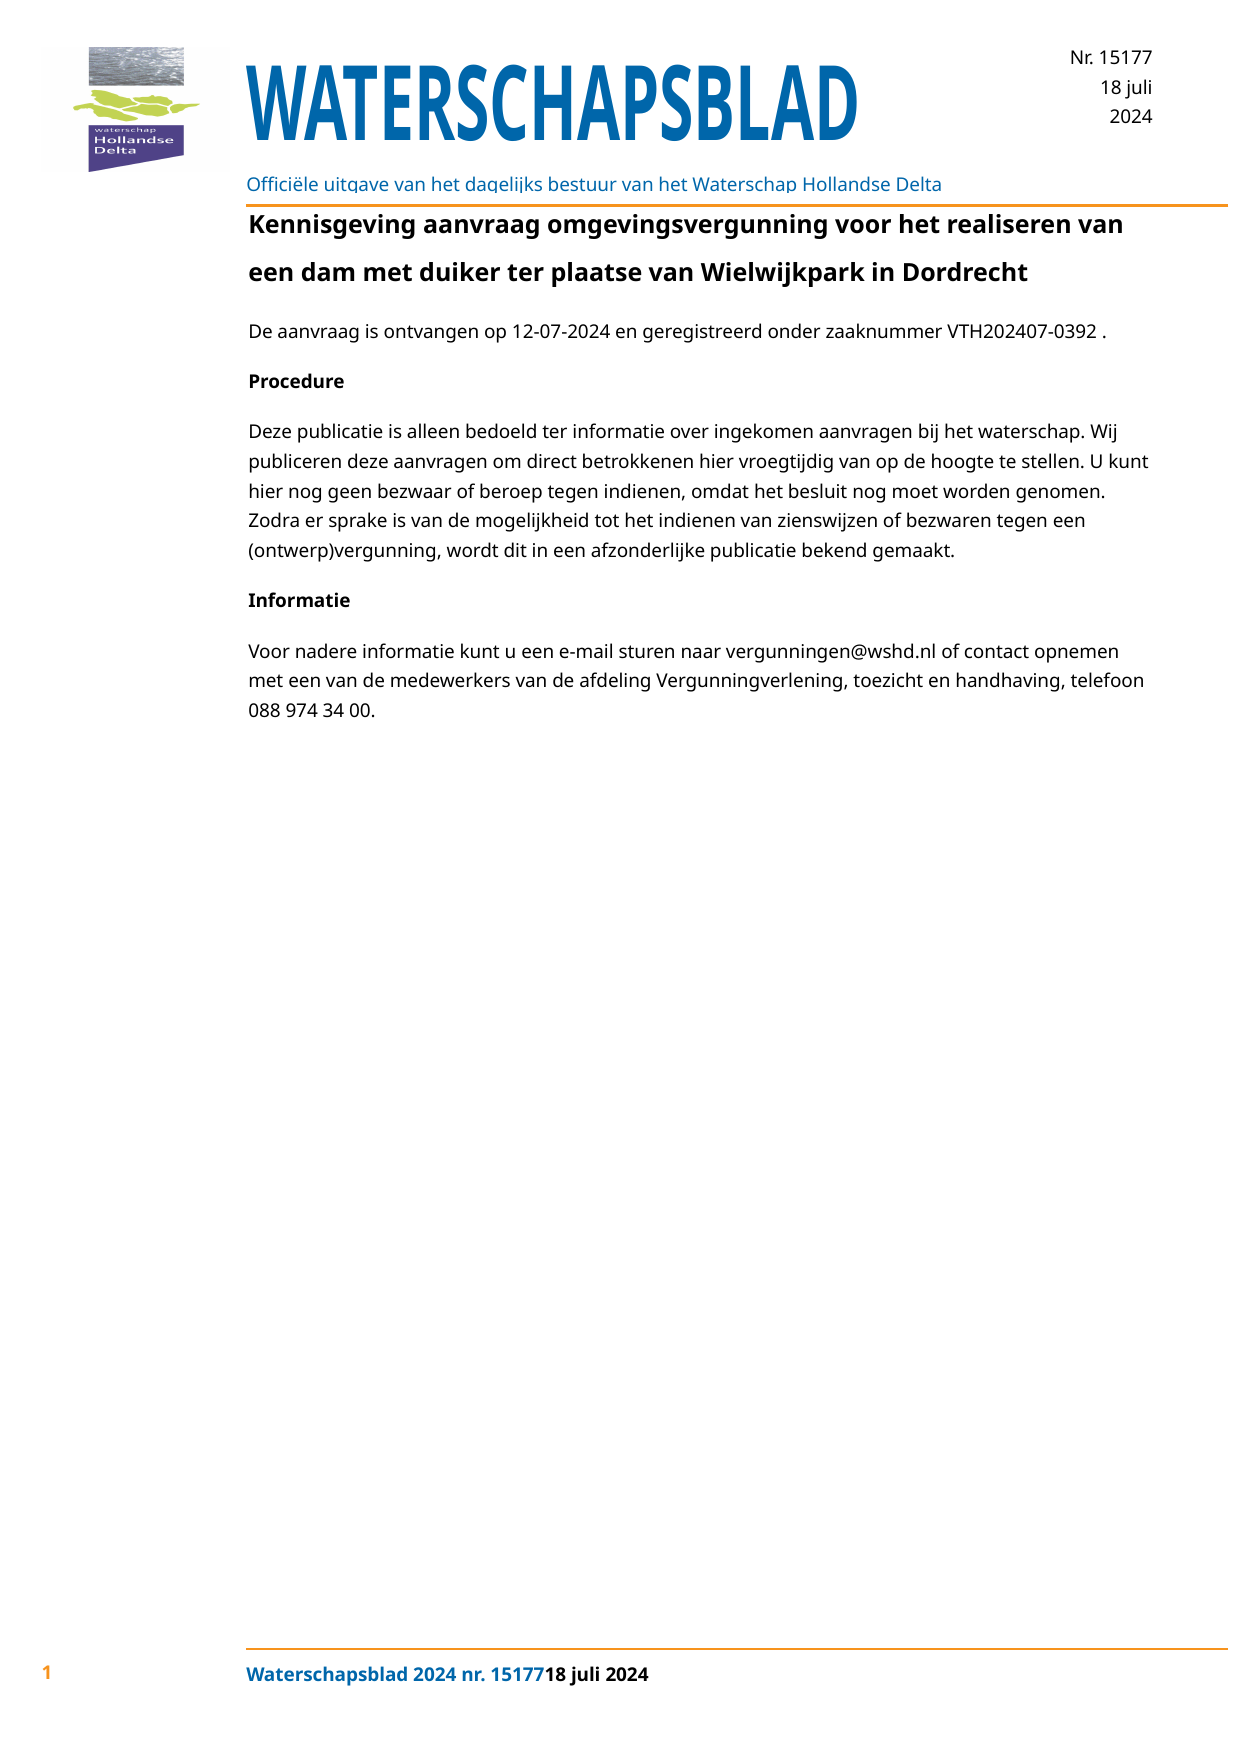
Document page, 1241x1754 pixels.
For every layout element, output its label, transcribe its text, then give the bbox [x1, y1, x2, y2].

text Voor nadere informatie kunt u een e-mail sturen naar vergunningen@wshd.nl of contact opnemen met een van de medewerkers van de afdeling Vergunningverlening, toezicht en handhaving, telefoon 088 974 34 00. [248, 638, 1152, 723]
text Deze publicatie is alleen bedoeld ter informatie over ingekomen aanvragen bij het waterschap. Wij publiceren deze aanvragen om direct betrokkenen hier vroegtijdig van op de hoogte te stellen. U kunt hier nog geen bezwaar of beroep tegen indienen, omdat het besluit nog moet worden genomen. Zodra er sprake is van de mogelijkheid tot het indienen van zienswijzen of bezwaren tegen een (ontwerp)vergunning, wordt dit in een afzonderlijke publicatie bekend gemaakt. [248, 419, 1152, 563]
text Procedure [248, 368, 1152, 394]
picture [41, 47, 231, 172]
text Kennisgeving aanvraag omgevingsvergunning voor het realiseren van een dam met duiker ter plaatse van Wielwijkpark in Dordrecht [248, 207, 1152, 288]
text Informatie [248, 587, 1152, 613]
text De aanvraag is ontvangen op 12-07-2024 en geregistreerd onder zaaknummer VTH202407-0392 . [248, 318, 1152, 344]
